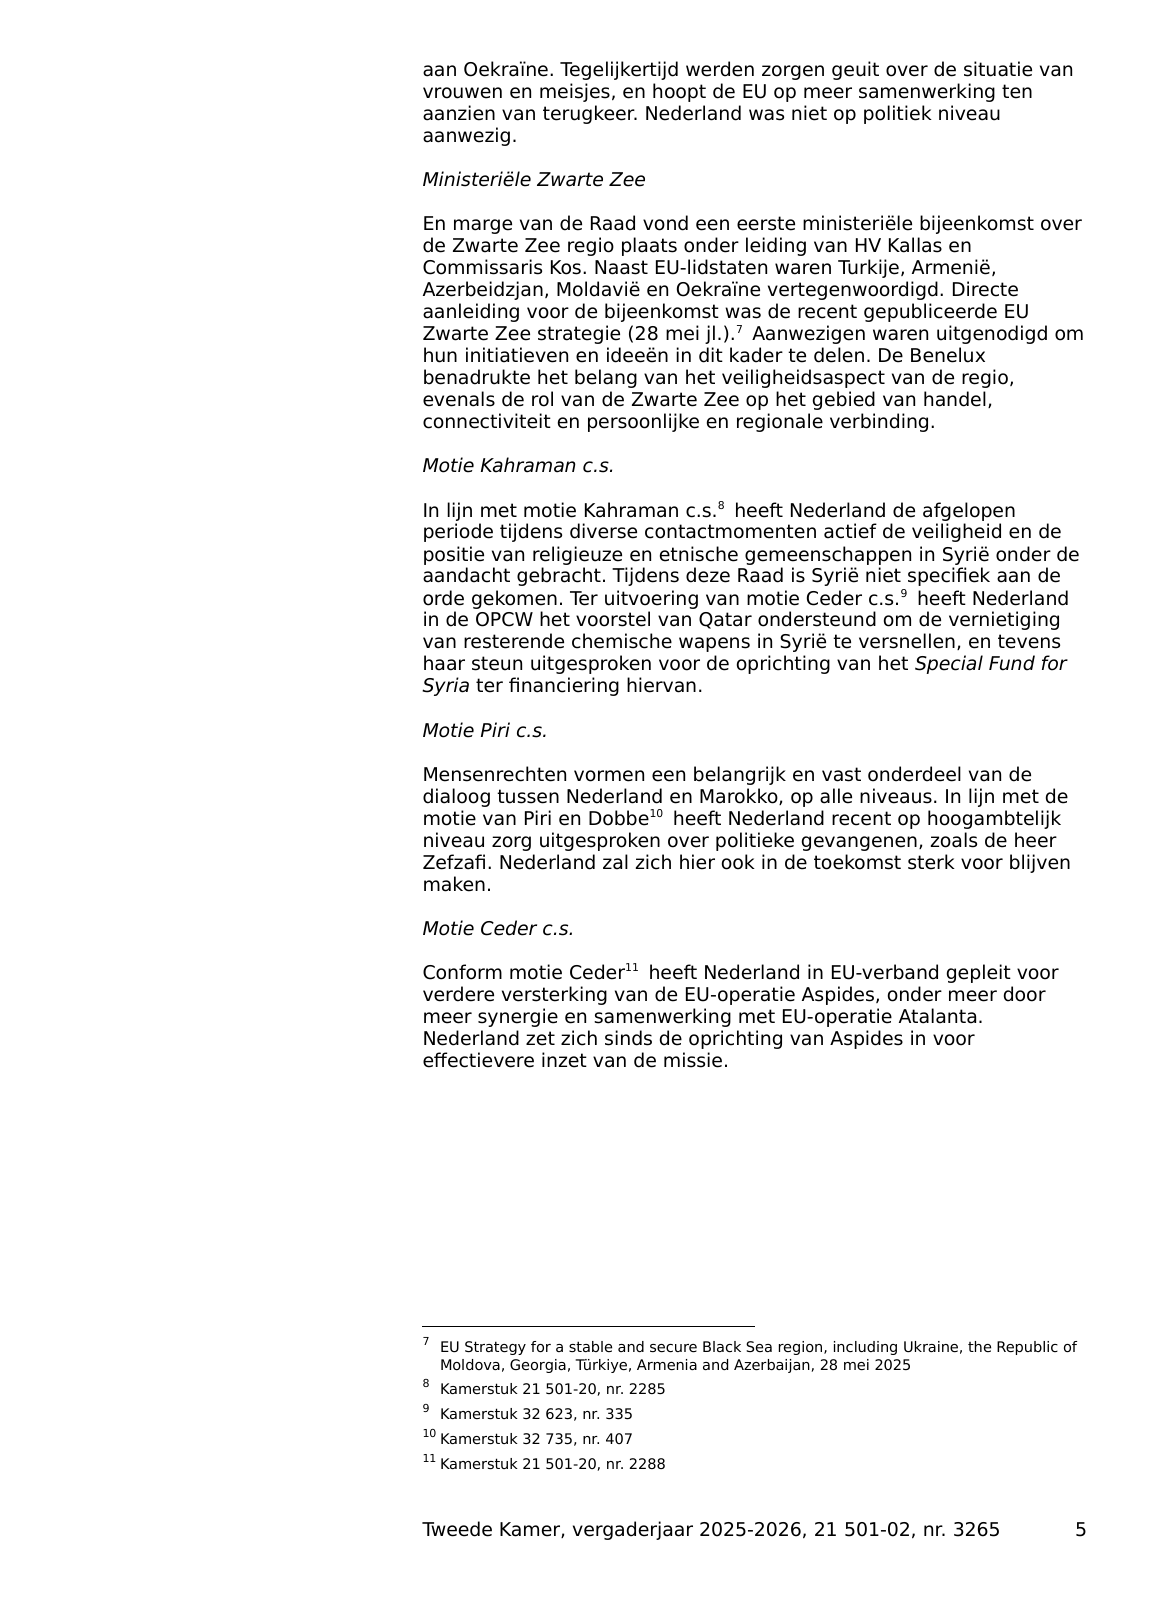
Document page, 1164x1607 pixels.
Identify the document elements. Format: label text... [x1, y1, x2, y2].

text Kamerstuk 32 735, nr. 407 [422, 1427, 1087, 1449]
text EU Strategy for a stable and secure Black Sea region, including Ukraine, the Republic of Moldova, Georgia, Türkiye, Armenia and Azerbaijan, 28 mei 2025 [422, 1335, 1087, 1374]
subtitle Motie Piri c.s. [422, 719, 1087, 741]
subtitle Ministeriële Zwarte Zee [422, 169, 1087, 191]
text Kamerstuk 32 623, nr. 335 [422, 1402, 1087, 1424]
text Mensenrechten vormen een belangrijk en vast onderdeel van de dialoog tussen Nederland en Marokko, op alle niveaus. In lijn met de motie van Piri en Dobbe heeft Nederland recent op hoogambtelijk niveau zorg uitgesproken over politieke gevangenen, zoals de heer Zefzafi. Nederland zal zich hier ook in de toekomst sterk voor blijven maken. [422, 764, 1087, 896]
text Conform motie Ceder heeft Nederland in EU-verband gepleit voor verdere versterking van de EU-operatie Aspides, onder meer door meer synergie en samenwerking met EU-operatie Atalanta. Nederland zet zich sinds de oprichting van Aspides in voor effectievere inzet van de missie. [422, 962, 1087, 1072]
text Kamerstuk 21 501-20, nr. 2285 [422, 1377, 1087, 1399]
text In lijn met motie Kahraman c.s. heeft Nederland de afgelopen periode tijdens diverse contactmomenten actief de veiligheid en de positie van religieuze en etnische gemeenschappen in Syrië onder de aandacht gebracht. Tijdens deze Raad is Syrië niet specifiek aan de orde gekomen. Ter uitvoering van motie Ceder c.s. heeft Nederland in de OPCW het voorstel van Qatar ondersteund om de vernietiging van resterende chemische wapens in Syrië te versnellen, en tevens haar steun uitgesproken voor de oprichting van het Special Fund for Syria ter financiering hiervan. [422, 499, 1087, 697]
text aan Oekraïne. Tegelijkertijd werden zorgen geuit over de situatie van vrouwen en meisjes, en hoopt de EU op meer samenwerking ten aanzien van terugkeer. Nederland was niet op politiek niveau aanwezig. [422, 59, 1087, 147]
text Kamerstuk 21 501-20, nr. 2288 [422, 1452, 1087, 1474]
subtitle Motie Ceder c.s. [422, 918, 1087, 940]
subtitle Motie Kahraman c.s. [422, 455, 1087, 477]
text En marge van de Raad vond een eerste ministeriële bijeenkomst over de Zwarte Zee regio plaats onder leiding van HV Kallas en Commissaris Kos. Naast EU-lidstaten waren Turkije, Armenië, Azerbeidzjan, Moldavië en Oekraïne vertegenwoordigd. Directe aanleiding voor de bijeenkomst was de recent gepubliceerde EU Zwarte Zee strategie (28 mei jl.). Aanwezigen waren uitgenodigd om hun initiatieven en ideeën in dit kader te delen. De Benelux benadrukte het belang van het veiligheidsaspect van de regio, evenals de rol van de Zwarte Zee op het gebied van handel, connectiviteit en persoonlijke en regionale verbinding. [422, 213, 1087, 433]
